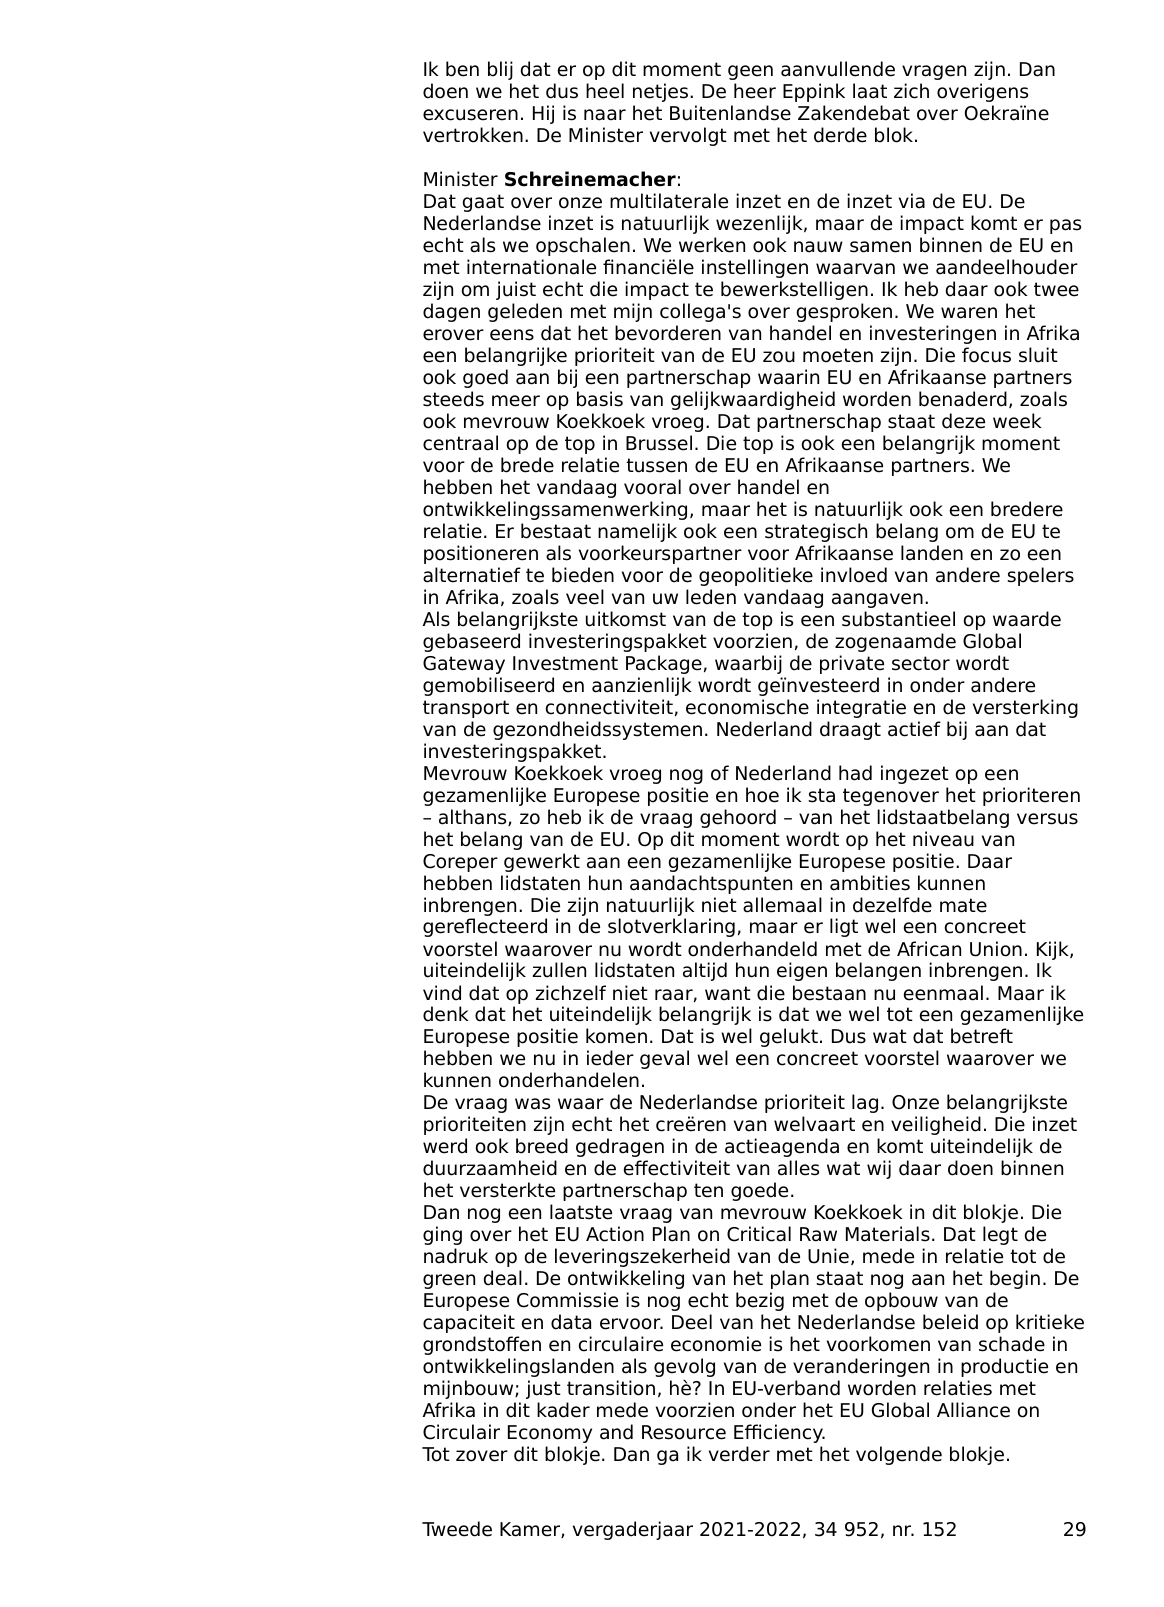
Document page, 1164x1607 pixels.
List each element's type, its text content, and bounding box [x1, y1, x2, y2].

text Ik ben blij dat er op dit moment geen aanvullende vragen zijn. Dan doen we het dus heel netjes. De heer Eppink laat zich overigens excuseren. Hij is naar het Buitenlandse Zakendebat over Oekraïne vertrokken. De Minister vervolgt met het derde blok. [422, 59, 1087, 147]
text Dat gaat over onze multilaterale inzet en de inzet via de EU. De Nederlandse inzet is natuurlijk wezenlijk, maar de impact komt er pas echt als we opschalen. We werken ook nauw samen binnen de EU en met internationale financiële instellingen waarvan we aandeelhouder zijn om juist echt die impact te bewerkstelligen. Ik heb daar ook twee dagen geleden met mijn collega's over gesproken. We waren het erover eens dat het bevorderen van handel en investeringen in Afrika een belangrijke prioriteit van de EU zou moeten zijn. Die focus sluit ook goed aan bij een partnerschap waarin EU en Afrikaanse partners steeds meer op basis van gelijkwaardigheid worden benaderd, zoals ook mevrouw Koekkoek vroeg. Dat partnerschap staat deze week centraal op de top in Brussel. Die top is ook een belangrijk moment voor de brede relatie tussen de EU en Afrikaanse partners. We hebben het vandaag vooral over handel en ontwikkelingssamenwerking, maar het is natuurlijk ook een bredere relatie. Er bestaat namelijk ook een strategisch belang om de EU te positioneren als voorkeurspartner voor Afrikaanse landen en zo een alternatief te bieden voor de geopolitieke invloed van andere spelers in Afrika, zoals veel van uw leden vandaag aangaven. [422, 191, 1087, 609]
text Tot zover dit blokje. Dan ga ik verder met het volgende blokje. [422, 1444, 1087, 1466]
text Minister Schreinemacher: [422, 169, 1087, 191]
text Als belangrijkste uitkomst van de top is een substantieel op waarde gebaseerd investeringspakket voorzien, de zogenaamde Global Gateway Investment Package, waarbij de private sector wordt gemobiliseerd en aanzienlijk wordt geïnvesteerd in onder andere transport en connectiviteit, economische integratie en de versterking van de gezondheidssystemen. Nederland draagt actief bij aan dat investeringspakket. [422, 609, 1087, 763]
text De vraag was waar de Nederlandse prioriteit lag. Onze belangrijkste prioriteiten zijn echt het creëren van welvaart en veiligheid. Die inzet werd ook breed gedragen in de actieagenda en komt uiteindelijk de duurzaamheid en de effectiviteit van alles wat wij daar doen binnen het versterkte partnerschap ten goede. [422, 1092, 1087, 1202]
text Mevrouw Koekkoek vroeg nog of Nederland had ingezet op een gezamenlijke Europese positie en hoe ik sta tegenover het prioriteren – althans, zo heb ik de vraag gehoord – van het lidstaatbelang versus het belang van de EU. Op dit moment wordt op het niveau van Coreper gewerkt aan een gezamenlijke Europese positie. Daar hebben lidstaten hun aandachtspunten en ambities kunnen inbrengen. Die zijn natuurlijk niet allemaal in dezelfde mate gereflecteerd in de slotverklaring, maar er ligt wel een concreet voorstel waarover nu wordt onderhandeld met de African Union. Kijk, uiteindelijk zullen lidstaten altijd hun eigen belangen inbrengen. Ik vind dat op zichzelf niet raar, want die bestaan nu eenmaal. Maar ik denk dat het uiteindelijk belangrijk is dat we wel tot een gezamenlijke Europese positie komen. Dat is wel gelukt. Dus wat dat betreft hebben we nu in ieder geval wel een concreet voorstel waarover we kunnen onderhandelen. [422, 763, 1087, 1092]
text Dan nog een laatste vraag van mevrouw Koekkoek in dit blokje. Die ging over het EU Action Plan on Critical Raw Materials. Dat legt de nadruk op de leveringszekerheid van de Unie, mede in relatie tot de green deal. De ontwikkeling van het plan staat nog aan het begin. De Europese Commissie is nog echt bezig met de opbouw van de capaciteit en data ervoor. Deel van het Nederlandse beleid op kritieke grondstoffen en circulaire economie is het voorkomen van schade in ontwikkelingslanden als gevolg van de veranderingen in productie en mijnbouw; just transition, hè? In EU-verband worden relaties met Afrika in dit kader mede voorzien onder het EU Global Alliance on Circulair Economy and Resource Efficiency. [422, 1202, 1087, 1444]
